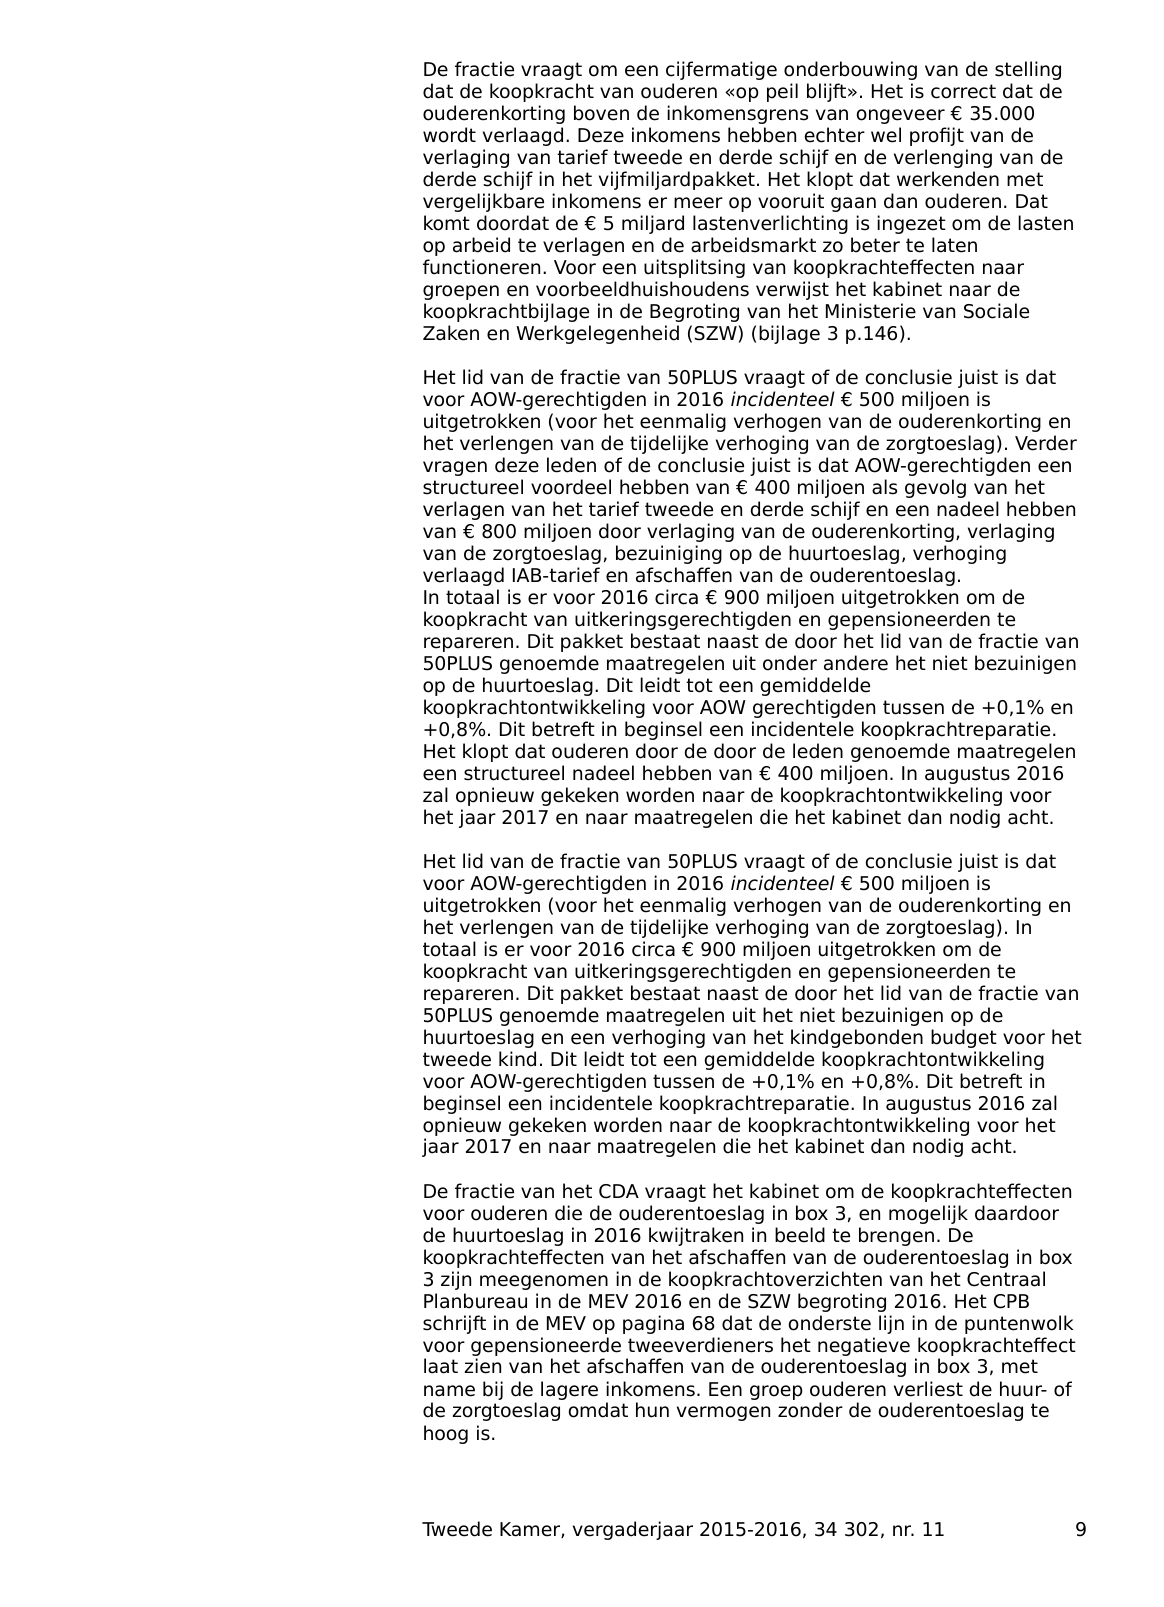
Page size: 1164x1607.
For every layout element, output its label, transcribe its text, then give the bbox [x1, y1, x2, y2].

text De fractie van het CDA vraagt het kabinet om de koopkrachteffecten voor ouderen die de ouderentoeslag in box 3, en mogelijk daardoor de huurtoeslag in 2016 kwijtraken in beeld te brengen. De koopkrachteffecten van het afschaffen van de ouderentoeslag in box 3 zijn meegenomen in de koopkrachtoverzichten van het Centraal Planbureau in de MEV 2016 en de SZW begroting 2016. Het CPB schrijft in de MEV op pagina 68 dat de onderste lijn in de puntenwolk voor gepensioneerde tweeverdieners het negatieve koopkrachteffect laat zien van het afschaffen van de ouderentoeslag in box 3, met name bij de lagere inkomens. Een groep ouderen verliest de huur- of de zorgtoeslag omdat hun vermogen zonder de ouderentoeslag te hoog is. [422, 1181, 1087, 1444]
text Het lid van de fractie van 50PLUS vraagt of de conclusie juist is dat voor AOW-gerechtigden in 2016 incidenteel € 500 miljoen is uitgetrokken (voor het eenmalig verhogen van de ouderenkorting en het verlengen van de tijdelijke verhoging van de zorgtoeslag). Verder vragen deze leden of de conclusie juist is dat AOW-gerechtigden een structureel voordeel hebben van € 400 miljoen als gevolg van het verlagen van het tarief tweede en derde schijf en een nadeel hebben van € 800 miljoen door verlaging van de ouderenkorting, verlaging van de zorgtoeslag, bezuiniging op de huurtoeslag, verhoging verlaagd IAB-tarief en afschaffen van de ouderentoeslag. [422, 367, 1087, 587]
text In totaal is er voor 2016 circa € 900 miljoen uitgetrokken om de koopkracht van uitkeringsgerechtigden en gepensioneerden te repareren. Dit pakket bestaat naast de door het lid van de fractie van 50PLUS genoemde maatregelen uit onder andere het niet bezuinigen op de huurtoeslag. Dit leidt tot een gemiddelde koopkrachtontwikkeling voor AOW gerechtigden tussen de +0,1% en +0,8%. Dit betreft in beginsel een incidentele koopkrachtreparatie. Het klopt dat ouderen door de door de leden genoemde maatregelen een structureel nadeel hebben van € 400 miljoen. In augustus 2016 zal opnieuw gekeken worden naar de koopkrachtontwikkeling voor het jaar 2017 en naar maatregelen die het kabinet dan nodig acht. [422, 587, 1087, 828]
text De fractie vraagt om een cijfermatige onderbouwing van de stelling dat de koopkracht van ouderen «op peil blijft». Het is correct dat de ouderenkorting boven de inkomensgrens van ongeveer € 35.000 wordt verlaagd. Deze inkomens hebben echter wel profijt van de verlaging van tarief tweede en derde schijf en de verlenging van de derde schijf in het vijfmiljardpakket. Het klopt dat werkenden met vergelijkbare inkomens er meer op vooruit gaan dan ouderen. Dat komt doordat de € 5 miljard lastenverlichting is ingezet om de lasten op arbeid te verlagen en de arbeidsmarkt zo beter te laten functioneren. Voor een uitsplitsing van koopkrachteffecten naar groepen en voorbeeldhuishoudens verwijst het kabinet naar de koopkrachtbijlage in de Begroting van het Ministerie van Sociale Zaken en Werkgelegenheid (SZW) (bijlage 3 p.146). [422, 59, 1087, 345]
text Het lid van de fractie van 50PLUS vraagt of de conclusie juist is dat voor AOW-gerechtigden in 2016 incidenteel € 500 miljoen is uitgetrokken (voor het eenmalig verhogen van de ouderenkorting en het verlengen van de tijdelijke verhoging van de zorgtoeslag). In totaal is er voor 2016 circa € 900 miljoen uitgetrokken om de koopkracht van uitkeringsgerechtigden en gepensioneerden te repareren. Dit pakket bestaat naast de door het lid van de fractie van 50PLUS genoemde maatregelen uit het niet bezuinigen op de huurtoeslag en een verhoging van het kindgebonden budget voor het tweede kind. Dit leidt tot een gemiddelde koopkrachtontwikkeling voor AOW-gerechtigden tussen de +0,1% en +0,8%. Dit betreft in beginsel een incidentele koopkrachtreparatie. In augustus 2016 zal opnieuw gekeken worden naar de koopkrachtontwikkeling voor het jaar 2017 en naar maatregelen die het kabinet dan nodig acht. [422, 851, 1087, 1158]
